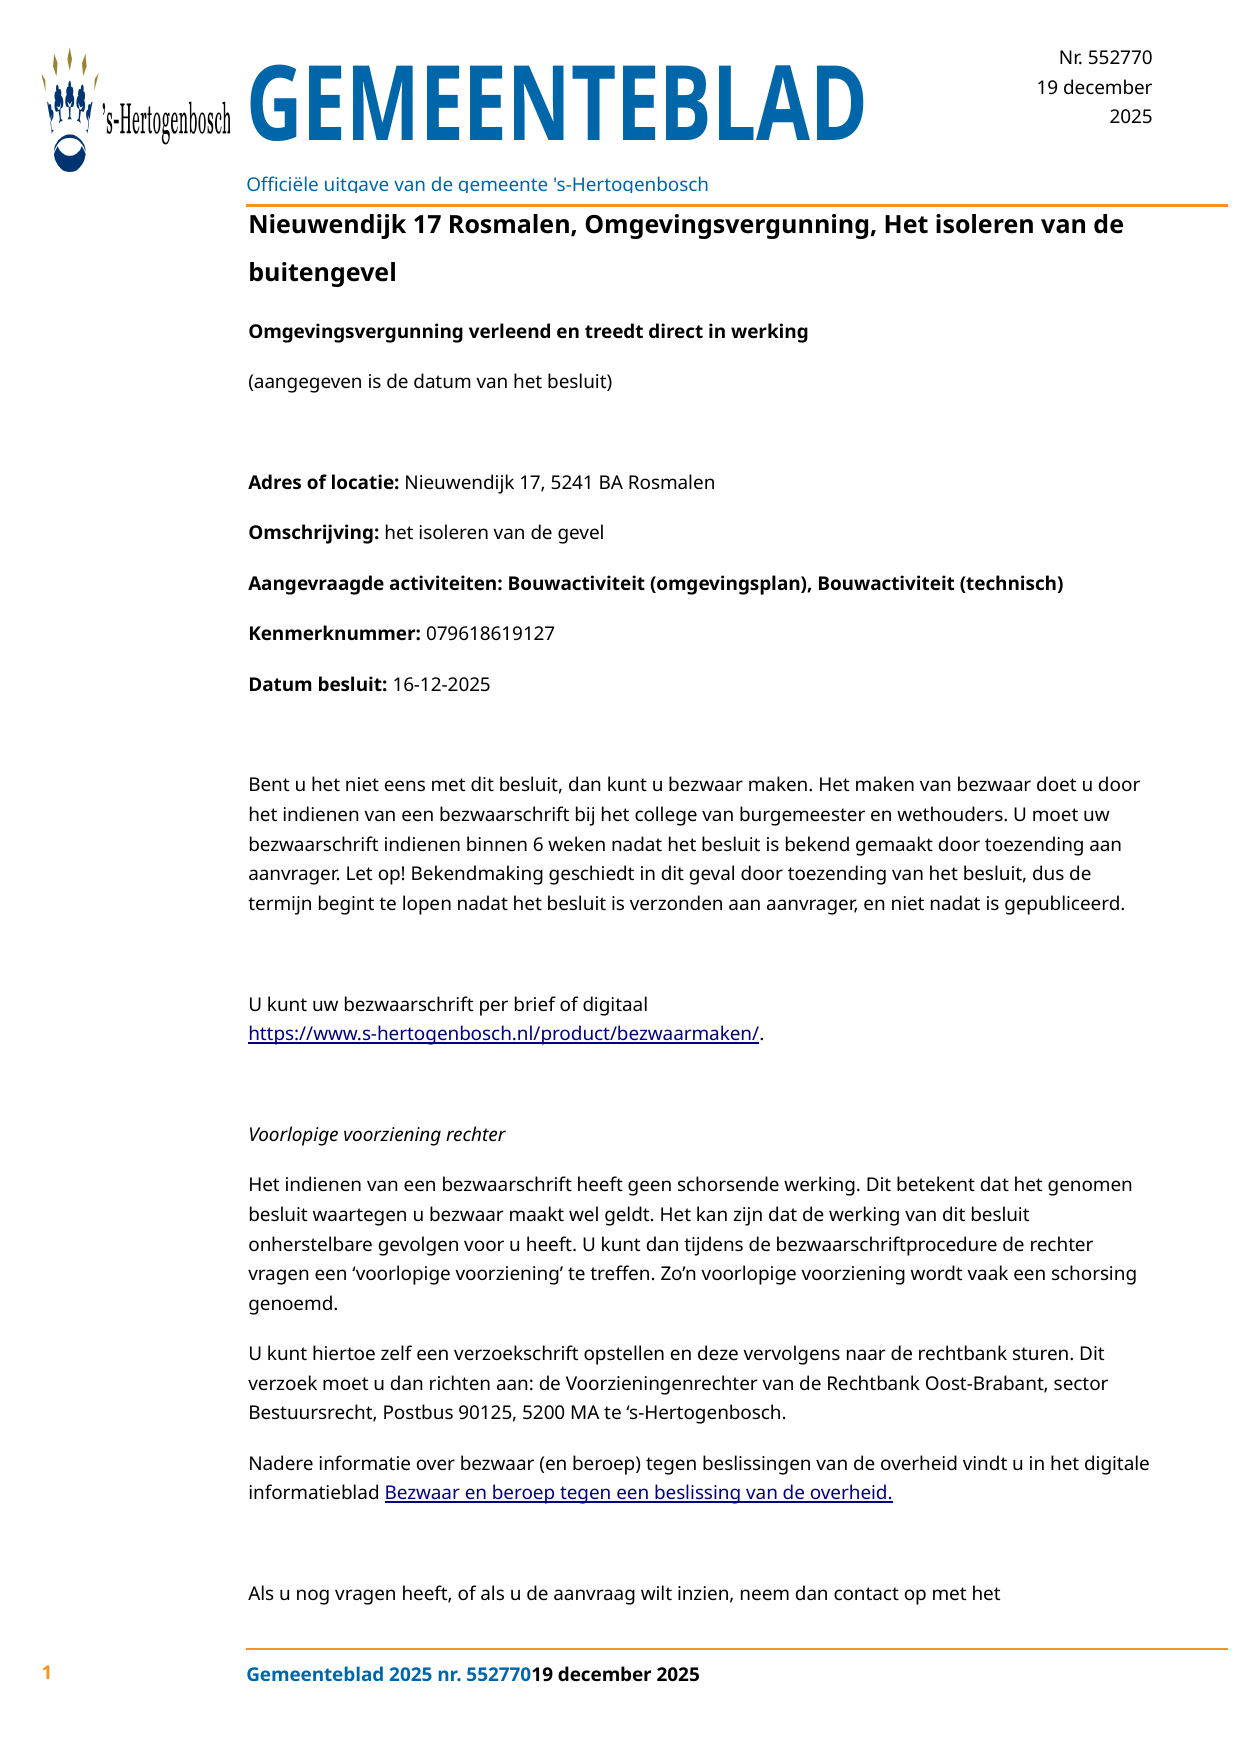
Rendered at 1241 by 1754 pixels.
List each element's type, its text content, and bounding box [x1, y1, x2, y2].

text U kunt hiertoe zelf een verzoekschrift opstellen en deze vervolgens naar de rechtbank sturen. Dit verzoek moet u dan richten aan: de Voorzieningenrechter van de Rechtbank Oost-Brabant, sector Bestuursrecht, Postbus 90125, 5200 MA te ‘s-Hertogenbosch. [248, 1340, 1152, 1425]
text Kenmerknummer: 079618619127 [248, 620, 1152, 646]
text Datum besluit: 16-12-2025 [248, 671, 1152, 697]
text Het indienen van een bezwaarschrift heeft geen schorsende werking. Dit betekent dat het genomen besluit waartegen u bezwaar maakt wel geldt. Het kan zijn dat de werking van dit besluit onherstelbare gevolgen voor u heeft. U kunt dan tijdens de bezwaarschriftprocedure de rechter vragen een ‘voorlopige voorziening’ te treffen. Zo’n voorlopige voorziening wordt vaak een schorsing genoemd. [248, 1172, 1152, 1316]
text Nadere informatie over bezwaar (en beroep) tegen beslissingen van de overheid vindt u in het digitale informatieblad Bezwaar en beroep tegen een beslissing van de overheid. [248, 1450, 1152, 1505]
text Omgevingsvergunning verleend en treedt direct in werking [248, 318, 1152, 344]
text Als u nog vragen heeft, of als u de aanvraag wilt inzien, neem dan contact op met het [248, 1580, 1152, 1606]
text U kunt uw bezwaarschrift per brief of digitaal https://www.s-hertogenbosch.nl/product/bezwaarmaken/. [248, 991, 1152, 1046]
text Nieuwendijk 17 Rosmalen, Omgevingsvergunning, Het isoleren van de buitengevel [248, 207, 1152, 288]
text Omschrijving: het isoleren van de gevel [248, 519, 1152, 545]
text Bent u het niet eens met dit besluit, dan kunt u bezwaar maken. Het maken van bezwaar doet u door het indienen van een bezwaarschrift bij het college van burgemeester en wethouders. U moet uw bezwaarschrift indienen binnen 6 weken nadat het besluit is bekend gemaakt door toezending aan aanvrager. Let op! Bekendmaking geschiedt in dit geval door toezending van het besluit, dus de termijn begint te lopen nadat het besluit is verzonden aan aanvrager, en niet nadat is gepubliceerd. [248, 772, 1152, 916]
text Voorlopige voorziening rechter [248, 1121, 1152, 1147]
text Adres of locatie: Nieuwendijk 17, 5241 BA Rosmalen [248, 469, 1152, 495]
picture [41, 47, 231, 172]
text Aangevraagde activiteiten: Bouwactiviteit (omgevingsplan), Bouwactiviteit (technisch) [248, 570, 1152, 596]
text (aangegeven is de datum van het besluit) [248, 368, 1152, 394]
